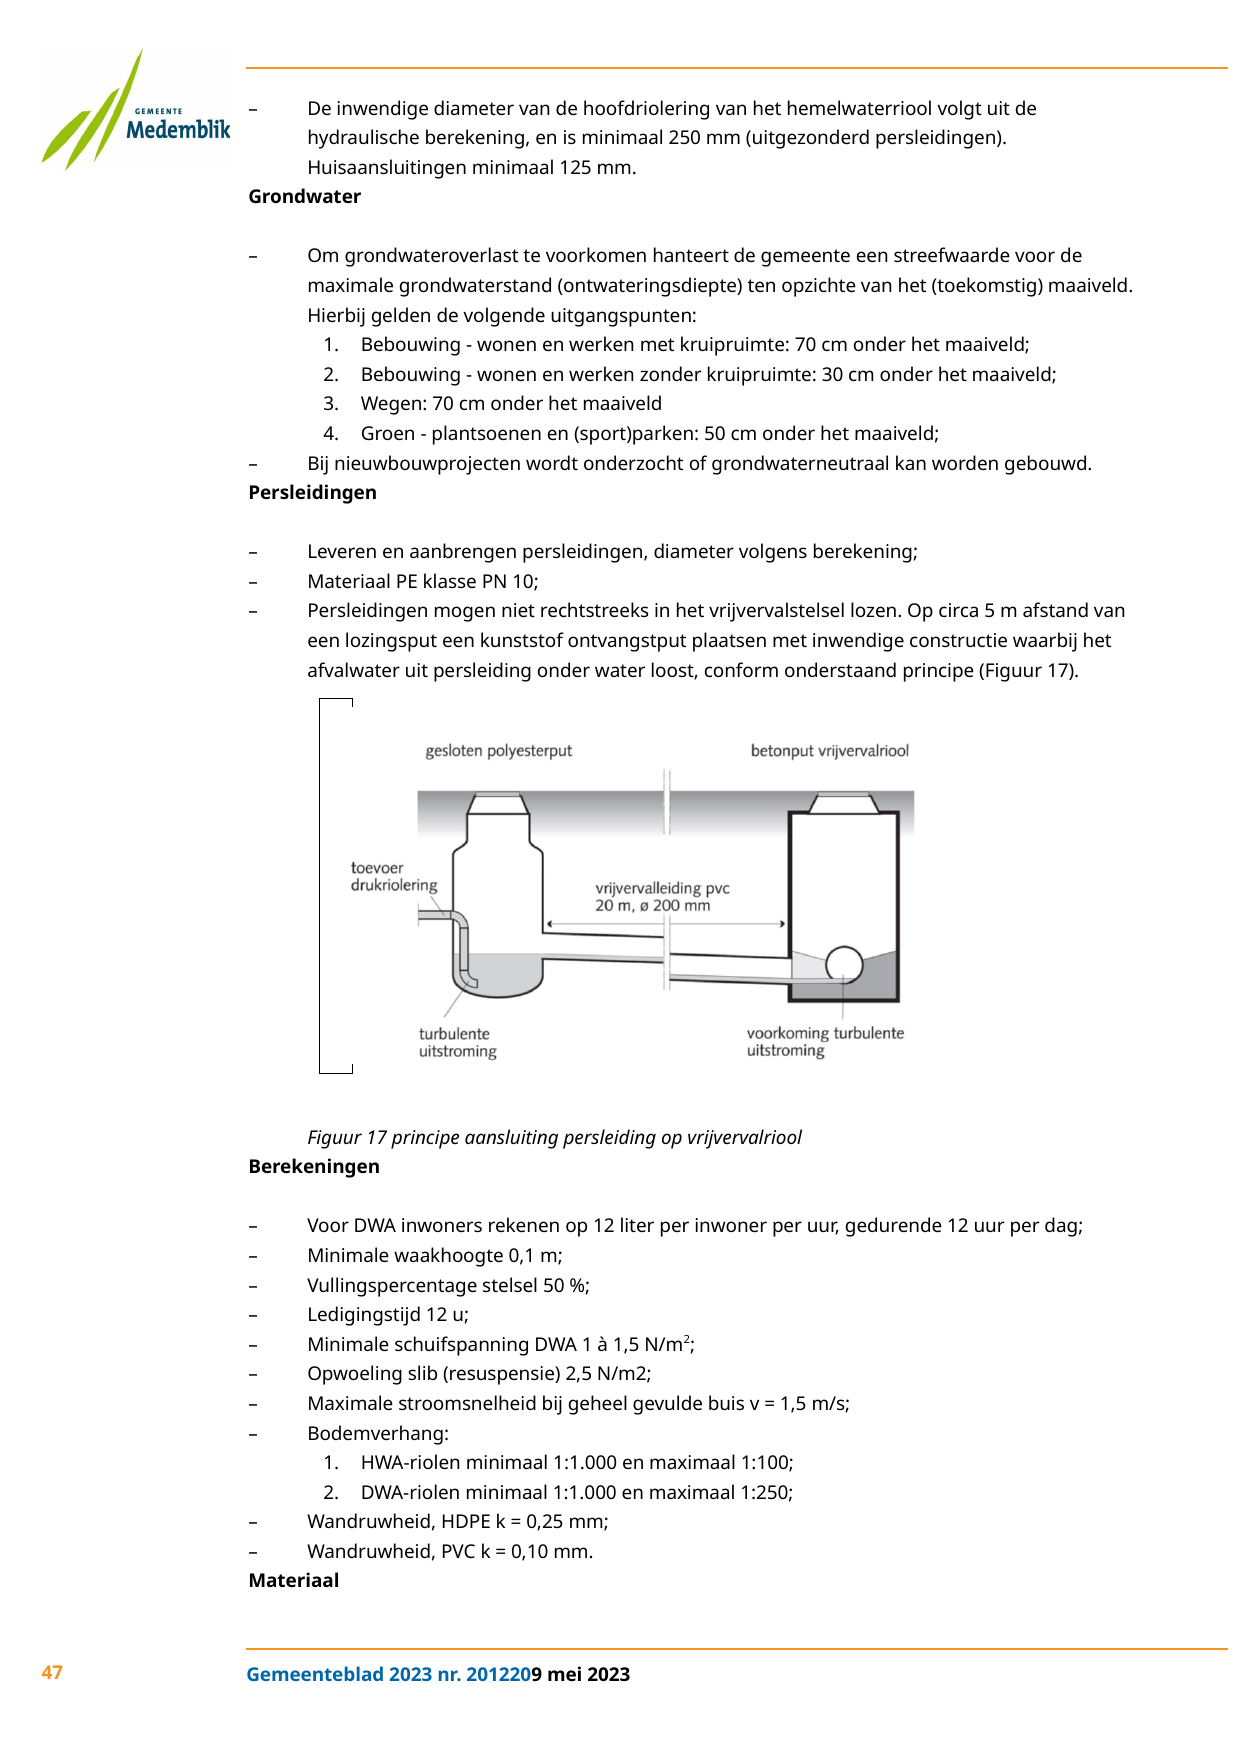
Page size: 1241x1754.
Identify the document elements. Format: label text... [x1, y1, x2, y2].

list Minimale schuifspanning DWA 1 à 1,5 N/m2; [248, 1331, 1152, 1357]
text Grondwater [248, 183, 1152, 209]
list Bebouwing - wonen en werken zonder kruipruimte: 30 cm onder het maaiveld; [323, 361, 1152, 387]
list Bodemverhang: [248, 1420, 1152, 1445]
list HWA-riolen minimaal 1:1.000 en maximaal 1:100; [323, 1449, 1152, 1475]
list Opwoeling slib (resuspensie) 2,5 N/m2; [248, 1361, 1152, 1386]
list Groen - plantsoenen en (sport)parken: 50 cm onder het maaiveld; [323, 420, 1152, 446]
text Berekeningen [248, 1153, 1152, 1179]
list Wegen: 70 cm onder het maaiveld [323, 391, 1152, 416]
list Wandruwheid, PVC k = 0,10 mm. [248, 1538, 1152, 1564]
list Bebouwing - wonen en werken met kruipruimte: 70 cm onder het maaiveld; [323, 331, 1152, 357]
list Figuur 17 principe aansluiting persleiding op vrijvervalriool [248, 1124, 1152, 1149]
text Materiaal [248, 1568, 1152, 1593]
list Persleidingen mogen niet rechtstreeks in het vrijvervalstelsel lozen. Op circa 5 m afstand van een lozingsput een kunststof ontvangstput plaatsen met inwendige constructie waarbij het afvalwater uit persleiding onder water loost, conform onderstaand principe (Figuur 17). [248, 598, 1152, 683]
list Voor DWA inwoners rekenen op 12 liter per inwoner per uur, gedurende 12 uur per dag; [248, 1213, 1152, 1238]
list Materiaal PE klasse PN 10; [248, 568, 1152, 594]
list DWA-riolen minimaal 1:1.000 en maximaal 1:250; [323, 1479, 1152, 1504]
list Vullingspercentage stelsel 50 %; [248, 1272, 1152, 1297]
list Bij nieuwbouwprojecten wordt onderzocht of grondwaterneutraal kan worden gebouwd. [248, 450, 1152, 476]
list Leveren en aanbrengen persleidingen, diameter volgens berekening; [248, 538, 1152, 564]
picture [41, 47, 231, 172]
list Ledigingstijd 12 u; [248, 1301, 1152, 1327]
list Wandruwheid, HDPE k = 0,25 mm; [248, 1508, 1152, 1534]
list Maximale stroomsnelheid bij geheel gevulde buis v = 1,5 m/s; [248, 1390, 1152, 1416]
text Persleidingen [248, 479, 1152, 505]
list Om grondwateroverlast te voorkomen hanteert de gemeente een streefwaarde voor de maximale grondwaterstand (ontwateringsdiepte) ten opzichte van het (toekomstig) maaiveld. Hierbij gelden de volgende uitgangspunten: [248, 243, 1152, 328]
list Minimale waakhoogte 0,1 m; [248, 1242, 1152, 1268]
list De inwendige diameter van de hoofdriolering van het hemelwaterriool volgt uit de hydraulische berekening, en is minimaal 250 mm (uitgezonderd persleidingen). Huisaansluitingen minimaal 125 mm. [248, 95, 1152, 180]
picture [327, 707, 919, 1064]
